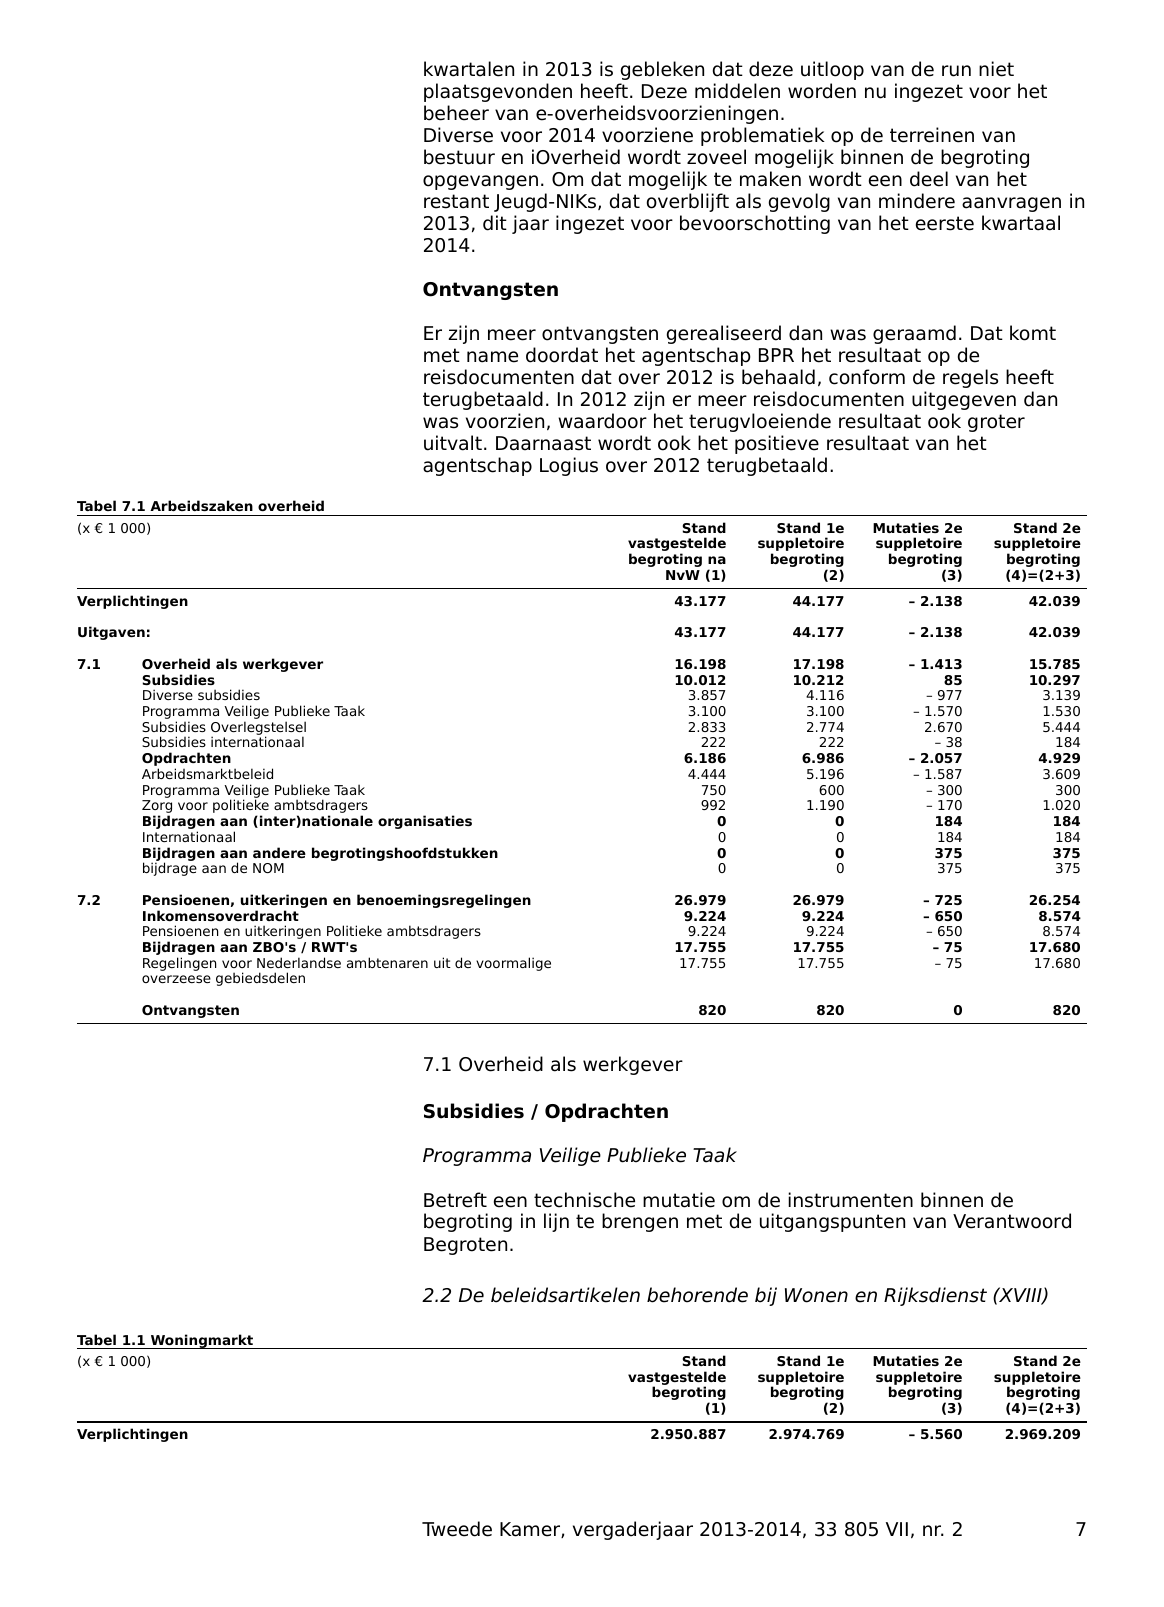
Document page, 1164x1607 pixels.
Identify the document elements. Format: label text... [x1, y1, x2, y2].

table_cell – 75 [850, 956, 968, 987]
table_cell [850, 1443, 968, 1459]
table_cell Opdrachten [136, 751, 614, 767]
table_cell [732, 1443, 850, 1459]
table_cell 10.297 [969, 673, 1087, 688]
table_cell – 300 [850, 783, 968, 798]
table_cell 222 [614, 735, 732, 751]
table_cell 820 [732, 1003, 850, 1023]
table_cell 184 [850, 814, 968, 830]
table_cell Programma Veilige Publieke Taak [136, 783, 614, 798]
table_cell – 38 [850, 735, 968, 751]
table_cell Stand vastgestelde begroting (1) [614, 1349, 732, 1421]
table_cell 1.530 [969, 704, 1087, 719]
subtitle 7.1 Overheid als werkgever [422, 1054, 1087, 1076]
table_cell [969, 987, 1087, 1003]
table_cell [77, 924, 136, 940]
table_cell 3.139 [969, 688, 1087, 704]
subtitle 2.2 De beleidsartikelen behorende bij Wonen en Rijksdienst (XVIII) [422, 1285, 1087, 1307]
table_cell 43.177 [614, 589, 732, 609]
table_cell [614, 987, 732, 1003]
table_cell Overheid als werkgever [136, 657, 614, 672]
table_cell – 1.413 [850, 657, 968, 672]
table_cell [136, 641, 614, 657]
table_cell [732, 641, 850, 657]
table_cell 375 [850, 861, 968, 877]
table_cell 2.833 [614, 720, 732, 735]
table_cell 750 [614, 783, 732, 798]
table_cell 375 [969, 845, 1087, 861]
table_cell 375 [969, 861, 1087, 877]
table_cell 5.196 [732, 767, 850, 782]
table_cell 3.609 [969, 767, 1087, 782]
table_cell 26.979 [732, 893, 850, 908]
table_cell [77, 751, 136, 767]
table_cell [850, 610, 968, 625]
table_cell 300 [969, 783, 1087, 798]
table_cell 184 [969, 735, 1087, 751]
table_cell [614, 1443, 732, 1459]
table_cell 16.198 [614, 657, 732, 672]
table_cell – 1.570 [850, 704, 968, 719]
table_cell 4.116 [732, 688, 850, 704]
table_cell [77, 783, 136, 798]
table_cell [77, 877, 136, 893]
table_cell [77, 673, 136, 688]
table_cell [850, 987, 968, 1003]
table_cell Zorg voor politieke ambtsdragers [136, 798, 614, 814]
table_cell 26.254 [969, 893, 1087, 908]
table_cell [77, 1443, 136, 1459]
table_cell 3.100 [614, 704, 732, 719]
table_cell 375 [850, 845, 968, 861]
table_cell 15.785 [969, 657, 1087, 672]
table_cell 0 [850, 1003, 968, 1023]
table_cell [614, 641, 732, 657]
table_cell – 650 [850, 908, 968, 924]
table_cell 0 [732, 861, 850, 877]
table_cell Ontvangsten [136, 1003, 614, 1023]
table_cell Verplichtingen [77, 589, 614, 609]
table_cell [136, 1443, 614, 1459]
table_cell (x € 1 000) [77, 516, 614, 588]
table_cell Subsidies Overlegstelsel [136, 720, 614, 735]
table_cell [969, 641, 1087, 657]
table_cell – 725 [850, 893, 968, 908]
table_cell 7.2 [77, 893, 136, 908]
table_cell 17.755 [614, 940, 732, 956]
table_cell 42.039 [969, 589, 1087, 609]
table_cell [77, 767, 136, 782]
table_cell 10.212 [732, 673, 850, 688]
table_cell 17.755 [732, 940, 850, 956]
table_cell [77, 641, 136, 657]
table_cell [77, 1003, 136, 1023]
table_cell 8.574 [969, 924, 1087, 940]
table_cell Inkomensoverdracht [136, 908, 614, 924]
table_cell 2.969.209 [969, 1423, 1087, 1443]
table_cell Bijdragen aan (inter)nationale organisaties [136, 814, 614, 830]
table_cell 1.020 [969, 798, 1087, 814]
table_cell Stand 2e suppletoire begroting (4)=(2+3) [969, 1349, 1087, 1421]
table_cell 2.774 [732, 720, 850, 735]
table_cell [77, 940, 136, 956]
table_cell Stand 1e suppletoire begroting (2) [732, 1349, 850, 1421]
table_cell 0 [732, 830, 850, 845]
table_cell 7.1 [77, 657, 136, 672]
table_cell Mutaties 2e suppletoire begroting (3) [850, 1349, 968, 1421]
table_cell 17.680 [969, 940, 1087, 956]
table_cell [732, 987, 850, 1003]
table_cell 17.680 [969, 956, 1087, 987]
table_cell 42.039 [969, 625, 1087, 641]
table_cell [136, 987, 614, 1003]
table_cell Stand 1e suppletoire begroting (2) [732, 516, 850, 588]
table_cell – 2.138 [850, 625, 968, 641]
table_cell 184 [969, 814, 1087, 830]
table_cell [77, 688, 136, 704]
table_cell 9.224 [732, 924, 850, 940]
table_cell [136, 610, 614, 625]
table_cell – 75 [850, 940, 968, 956]
table_cell [77, 798, 136, 814]
table_cell 992 [614, 798, 732, 814]
table_cell [77, 610, 136, 625]
table_cell 8.574 [969, 908, 1087, 924]
table_cell [614, 877, 732, 893]
table_cell – 170 [850, 798, 968, 814]
table_cell [77, 956, 136, 987]
table_cell 85 [850, 673, 968, 688]
table_cell 9.224 [732, 908, 850, 924]
table_cell [77, 845, 136, 861]
text kwartalen in 2013 is gebleken dat deze uitloop van de run niet plaatsgevonden heeft. Deze middelen worden nu ingezet voor het beheer van e-overheidsvoorzieningen. [422, 59, 1087, 125]
table_cell Pensioenen en uitkeringen Politieke ambtsdragers [136, 924, 614, 940]
table_cell 0 [732, 814, 850, 830]
table_cell [850, 641, 968, 657]
table_cell Mutaties 2e suppletoire begroting (3) [850, 516, 968, 588]
table_cell 4.444 [614, 767, 732, 782]
table_cell 17.755 [732, 956, 850, 987]
table_cell 222 [732, 735, 850, 751]
table_cell bijdrage aan de NOM [136, 861, 614, 877]
table_cell Arbeidsmarktbeleid [136, 767, 614, 782]
table_cell [969, 877, 1087, 893]
table_cell [969, 1443, 1087, 1459]
table_cell [136, 877, 614, 893]
table_cell – 2.138 [850, 589, 968, 609]
table_cell – 1.587 [850, 767, 968, 782]
table_cell Regelingen voor Nederlandse ambtenaren uit de voormalige overzeese gebiedsdelen [136, 956, 614, 987]
table_cell 3.857 [614, 688, 732, 704]
table_cell [77, 861, 136, 877]
table_cell 2.950.887 [614, 1423, 732, 1443]
table_cell Subsidies internationaal [136, 735, 614, 751]
table_cell (x € 1 000) [77, 1349, 614, 1421]
subtitle Subsidies / Opdrachten [422, 1101, 1087, 1123]
subtitle Ontvangsten [422, 279, 1087, 301]
table_cell [77, 704, 136, 719]
table_cell [77, 814, 136, 830]
table_cell 17.755 [614, 956, 732, 987]
table_header Tabel 7.1 Arbeidszaken overheid [77, 499, 1087, 515]
table_cell [969, 610, 1087, 625]
table_cell Diverse subsidies [136, 688, 614, 704]
table_cell 0 [614, 861, 732, 877]
table_cell 26.979 [614, 893, 732, 908]
table_cell 6.186 [614, 751, 732, 767]
table_cell 17.198 [732, 657, 850, 672]
table_cell 6.986 [732, 751, 850, 767]
table_cell – 5.560 [850, 1423, 968, 1443]
table_cell 44.177 [732, 625, 850, 641]
table_cell 820 [969, 1003, 1087, 1023]
table_cell – 977 [850, 688, 968, 704]
table_cell 9.224 [614, 908, 732, 924]
table_cell 3.100 [732, 704, 850, 719]
table_cell 2.670 [850, 720, 968, 735]
table_cell Internationaal [136, 830, 614, 845]
table_cell 5.444 [969, 720, 1087, 735]
text Er zijn meer ontvangsten gerealiseerd dan was geraamd. Dat komt met name doordat het agentschap BPR het resultaat op de reisdocumenten dat over 2012 is behaald, conform de regels heeft terugbetaald. In 2012 zijn er meer reisdocumenten uitgegeven dan was voorzien, waardoor het terugvloeiende resultaat ook groter uitvalt. Daarnaast wordt ook het positieve resultaat van het agentschap Logius over 2012 terugbetaald. [422, 323, 1087, 477]
table_cell 4.929 [969, 751, 1087, 767]
table_cell 2.974.769 [732, 1423, 850, 1443]
table_cell Pensioenen, uitkeringen en benoemingsregelingen [136, 893, 614, 908]
table_cell 0 [614, 814, 732, 830]
text Betreft een technische mutatie om de instrumenten binnen de begroting in lijn te brengen met de uitgangspunten van Verantwoord Begroten. [422, 1189, 1087, 1255]
table_cell [732, 610, 850, 625]
table_cell [614, 610, 732, 625]
table_cell 1.190 [732, 798, 850, 814]
table_cell [77, 720, 136, 735]
table_cell [77, 830, 136, 845]
table_cell Stand vastgestelde begroting na NvW (1) [614, 516, 732, 588]
table_cell 0 [732, 845, 850, 861]
table_cell 10.012 [614, 673, 732, 688]
table_cell 0 [614, 830, 732, 845]
table_cell Subsidies [136, 673, 614, 688]
table_cell [77, 987, 136, 1003]
subtitle Programma Veilige Publieke Taak [422, 1145, 1087, 1167]
table_cell Stand 2e suppletoire begroting (4)=(2+3) [969, 516, 1087, 588]
table_cell 184 [969, 830, 1087, 845]
table_cell 9.224 [614, 924, 732, 940]
table_cell [850, 877, 968, 893]
table_cell [732, 877, 850, 893]
table_cell Verplichtingen [77, 1423, 614, 1443]
table_cell 43.177 [614, 625, 732, 641]
table_header Tabel 1.1 Woningmarkt [77, 1333, 1087, 1348]
table_cell Bijdragen aan ZBO's / RWT's [136, 940, 614, 956]
table_cell 44.177 [732, 589, 850, 609]
table_cell Uitgaven: [77, 625, 614, 641]
table_cell – 2.057 [850, 751, 968, 767]
table_cell Programma Veilige Publieke Taak [136, 704, 614, 719]
table_cell 184 [850, 830, 968, 845]
text Diverse voor 2014 voorziene problematiek op de terreinen van bestuur en iOverheid wordt zoveel mogelijk binnen de begroting opgevangen. Om dat mogelijk te maken wordt een deel van het restant Jeugd-NIKs, dat overblijft als gevolg van mindere aanvragen in 2013, dit jaar ingezet voor bevoorschotting van het eerste kwartaal 2014. [422, 125, 1087, 257]
table_cell – 650 [850, 924, 968, 940]
table_cell Bijdragen aan andere begrotingshoofdstukken [136, 845, 614, 861]
table_cell [77, 735, 136, 751]
table_cell [77, 908, 136, 924]
table_cell 0 [614, 845, 732, 861]
table_cell 600 [732, 783, 850, 798]
table_cell 820 [614, 1003, 732, 1023]
